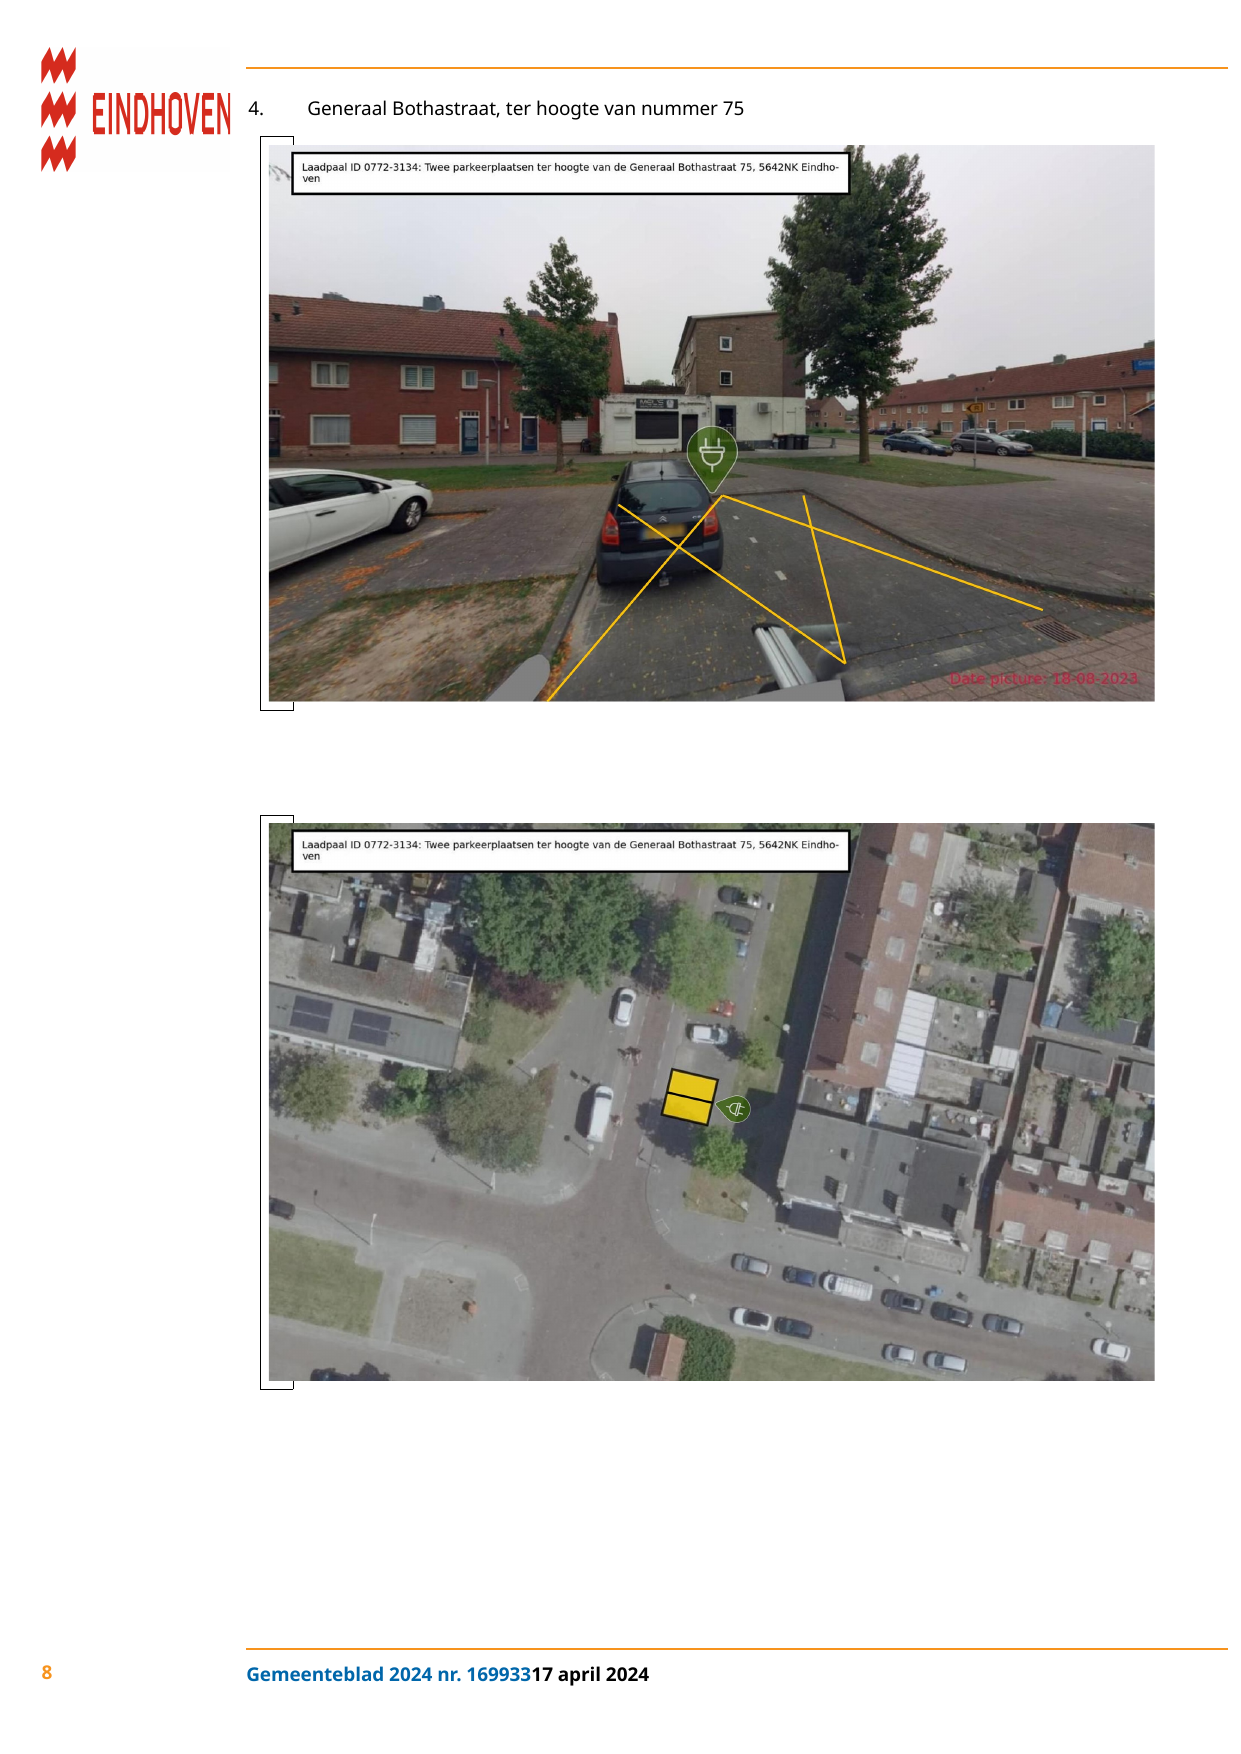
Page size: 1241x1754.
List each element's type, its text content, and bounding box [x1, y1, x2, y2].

picture [41, 47, 231, 172]
picture [268, 145, 1155, 702]
list Generaal Bothastraat, ter hoogte van nummer 75 [248, 95, 1152, 121]
picture [268, 823, 1155, 1381]
